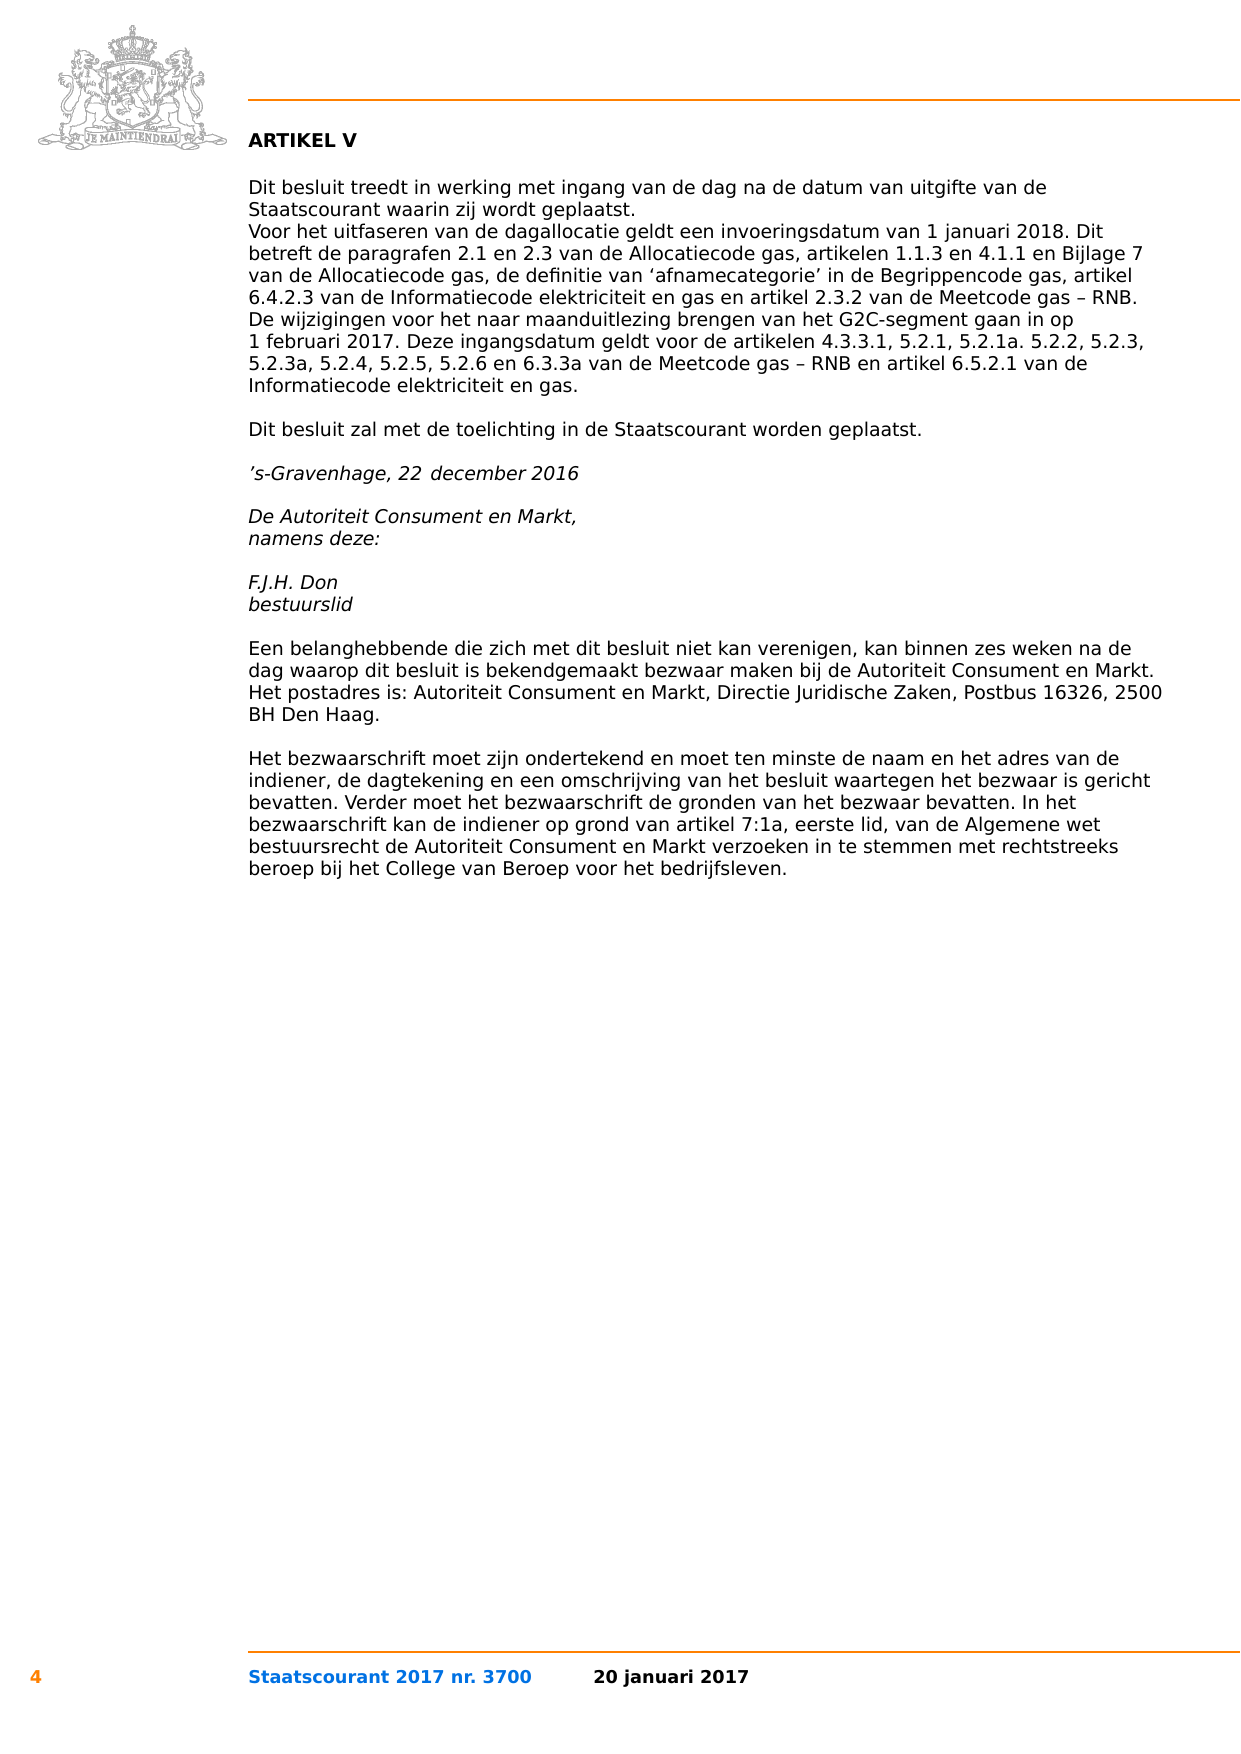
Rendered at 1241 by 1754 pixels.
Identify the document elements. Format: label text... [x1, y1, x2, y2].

subtitle ARTIKEL V [248, 130, 1163, 152]
picture [38, 25, 227, 150]
text Voor het uitfaseren van de dagallocatie geldt een invoeringsdatum van 1 januari 2018. Dit betreft de paragrafen 2.1 en 2.3 van de Allocatiecode gas, artikelen 1.1.3 en 4.1.1 en Bijlage 7 van de Allocatiecode gas, de definitie van ‘afnamecategorie’ in de Begrippencode gas, artikel 6.4.2.3 van de Informatiecode elektriciteit en gas en artikel 2.3.2 van de Meetcode gas – RNB. [248, 221, 1163, 309]
text ’s-Gravenhage, 22 december 2016 [248, 462, 1163, 484]
text De Autoriteit Consument en Markt, namens deze: F.J.H. Don bestuurslid [248, 506, 1163, 616]
text Het bezwaarschrift moet zijn ondertekend en moet ten minste de naam en het adres van de indiener, de dagtekening en een omschrijving van het besluit waartegen het bezwaar is gericht bevatten. Verder moet het bezwaarschrift de gronden van het bezwaar bevatten. In het bezwaarschrift kan de indiener op grond van artikel 7:1a, eerste lid, van de Algemene wet bestuursrecht de Autoriteit Consument en Markt verzoeken in te stemmen met rechtstreeks beroep bij het College van Beroep voor het bedrijfsleven. [248, 748, 1163, 880]
text Een belanghebbende die zich met dit besluit niet kan verenigen, kan binnen zes weken na de dag waarop dit besluit is bekendgemaakt bezwaar maken bij de Autoriteit Consument en Markt. Het postadres is: Autoriteit Consument en Markt, Directie Juridische Zaken, Postbus 16326, 2500 BH Den Haag. [248, 638, 1163, 726]
text Dit besluit treedt in werking met ingang van de dag na de datum van uitgifte van de Staatscourant waarin zij wordt geplaatst. [248, 177, 1163, 221]
text Dit besluit zal met de toelichting in de Staatscourant worden geplaatst. [248, 418, 1163, 441]
text De wijzigingen voor het naar maanduitlezing brengen van het G2C-segment gaan in op 1 februari 2017. Deze ingangsdatum geldt voor de artikelen 4.3.3.1, 5.2.1, 5.2.1a. 5.2.2, 5.2.3, 5.2.3a, 5.2.4, 5.2.5, 5.2.6 en 6.3.3a van de Meetcode gas – RNB en artikel 6.5.2.1 van de Informatiecode elektriciteit en gas. [248, 309, 1163, 397]
